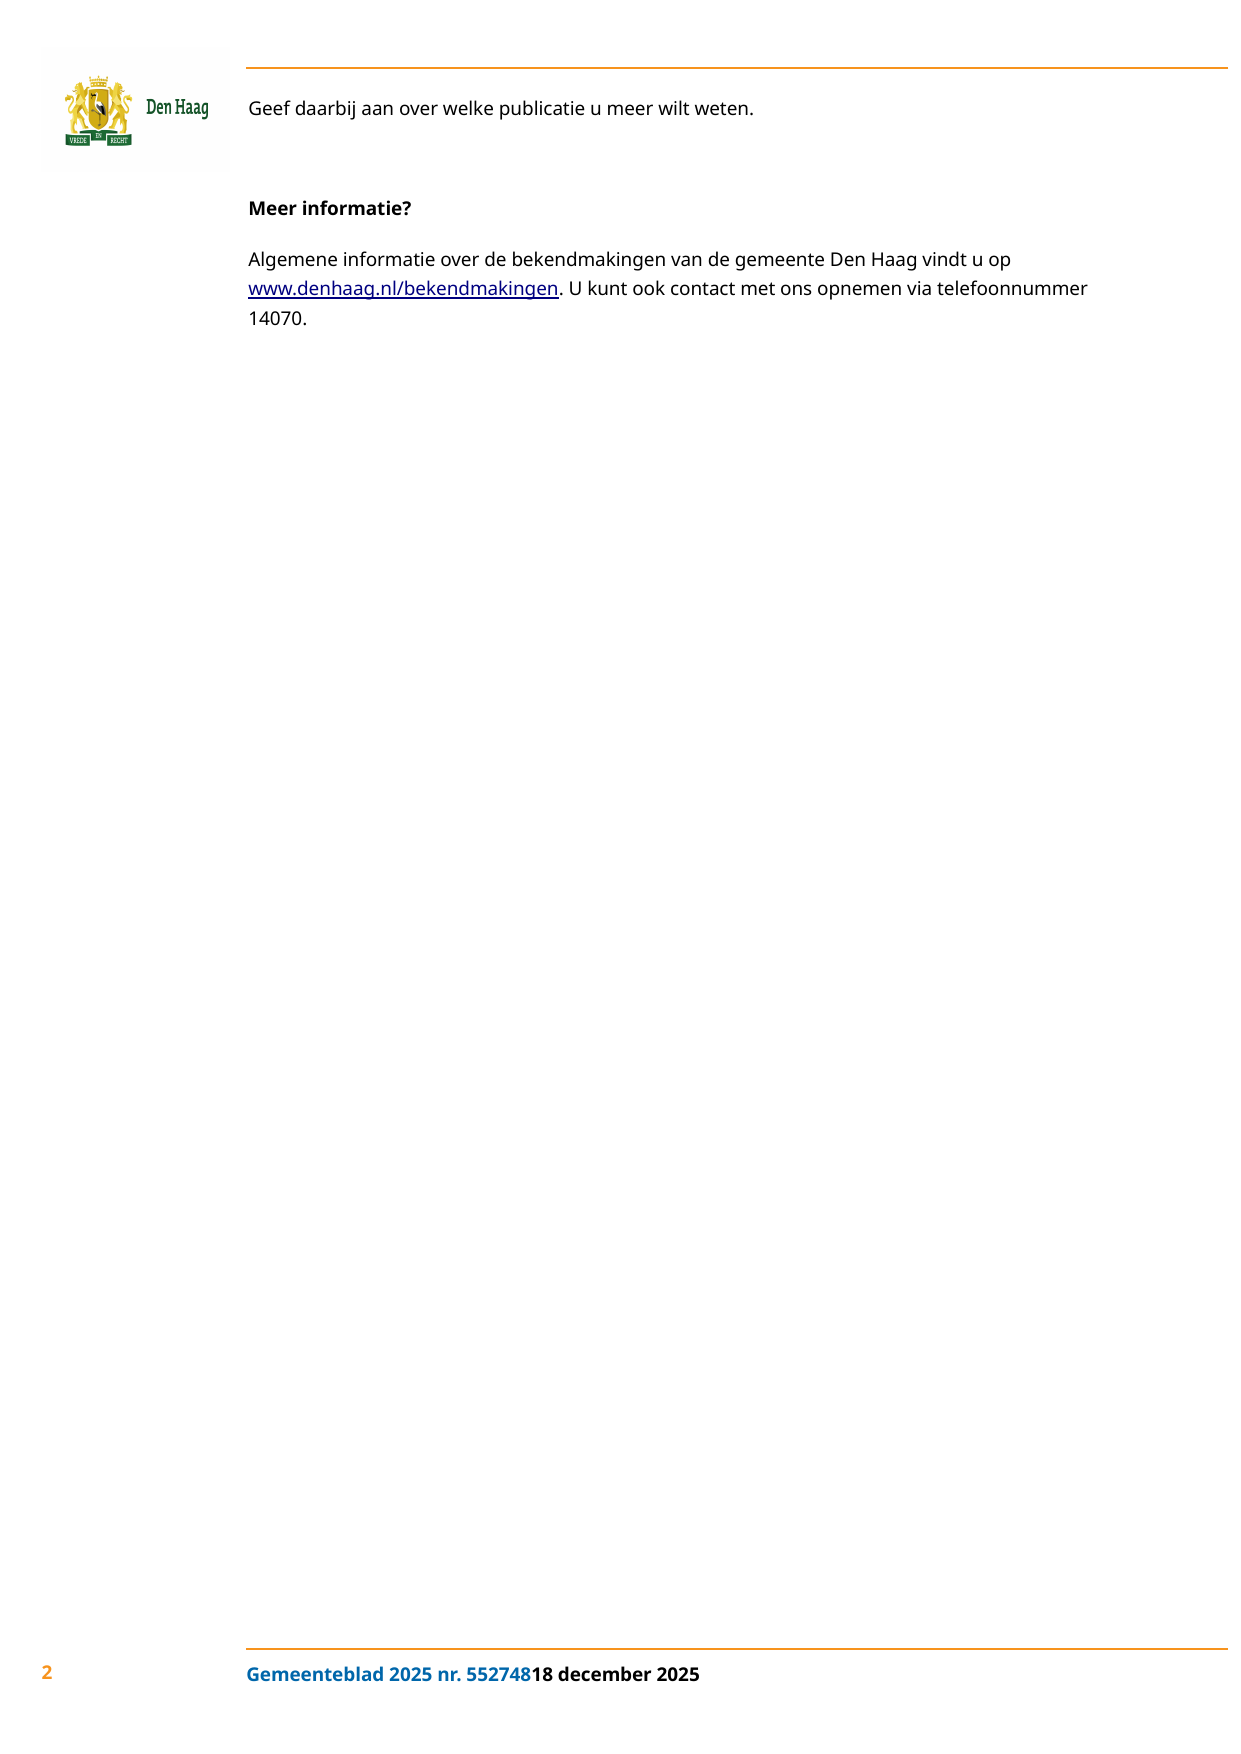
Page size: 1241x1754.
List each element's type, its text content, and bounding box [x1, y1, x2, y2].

picture [41, 47, 231, 172]
text Algemene informatie over de bekendmakingen van de gemeente Den Haag vindt u op www.denhaag.nl/bekendmakingen. U kunt ook contact met ons opnemen via telefoonnummer 14070. [248, 246, 1152, 331]
text Meer informatie? [248, 196, 1152, 221]
text Geef daarbij aan over welke publicatie u meer wilt weten. [248, 95, 1152, 121]
